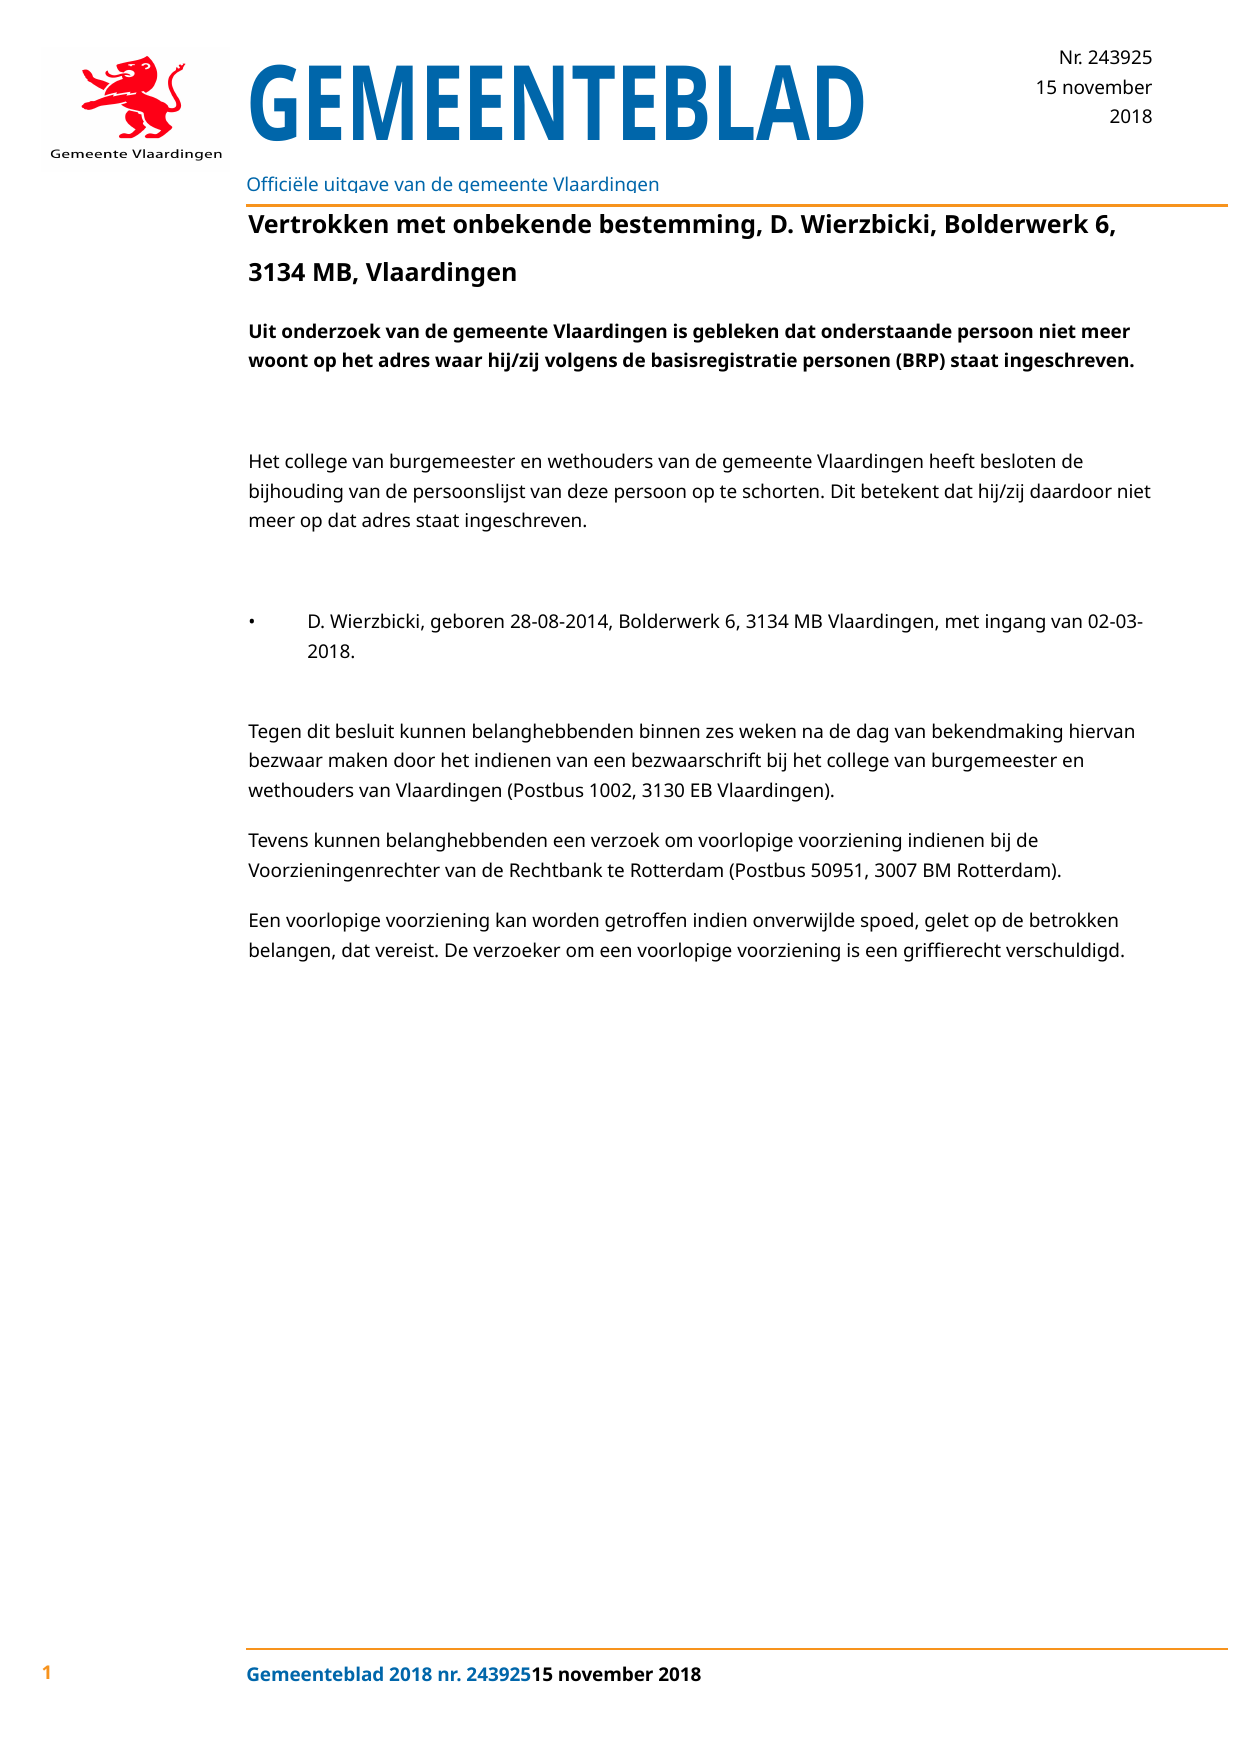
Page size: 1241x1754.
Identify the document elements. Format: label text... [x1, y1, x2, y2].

text Tevens kunnen belanghebbenden een verzoek om voorlopige voorziening indienen bij de Voorzieningenrechter van de Rechtbank te Rotterdam (Postbus 50951, 3007 BM Rotterdam). [248, 827, 1152, 883]
text Een voorlopige voorziening kan worden getroffen indien onverwijlde spoed, gelet op de betrokken belangen, dat vereist. De verzoeker om een voorlopige voorziening is een griffierecht verschuldigd. [248, 907, 1152, 963]
text Tegen dit besluit kunnen belanghebbenden binnen zes weken na de dag van bekendmaking hiervan bezwaar maken door het indienen van een bezwaarschrift bij het college van burgemeester en wethouders van Vlaardingen (Postbus 1002, 3130 EB Vlaardingen). [248, 718, 1152, 803]
text Uit onderzoek van de gemeente Vlaardingen is gebleken dat onderstaande persoon niet meer woont op het adres waar hij/zij volgens de basisregistratie personen (BRP) staat ingeschreven. [248, 318, 1152, 373]
picture [41, 47, 231, 172]
text Vertrokken met onbekende bestemming, D. Wierzbicki, Bolderwerk 6, 3134 MB, Vlaardingen [248, 207, 1152, 288]
text Het college van burgemeester en wethouders van de gemeente Vlaardingen heeft besloten de bijhouding van de persoonslijst van deze persoon op te schorten. Dit betekent dat hij/zij daardoor niet meer op dat adres staat ingeschreven. [248, 448, 1152, 533]
list D. Wierzbicki, geboren 28-08-2014, Bolderwerk 6, 3134 MB Vlaardingen, met ingang van 02-03-2018. [248, 608, 1152, 664]
